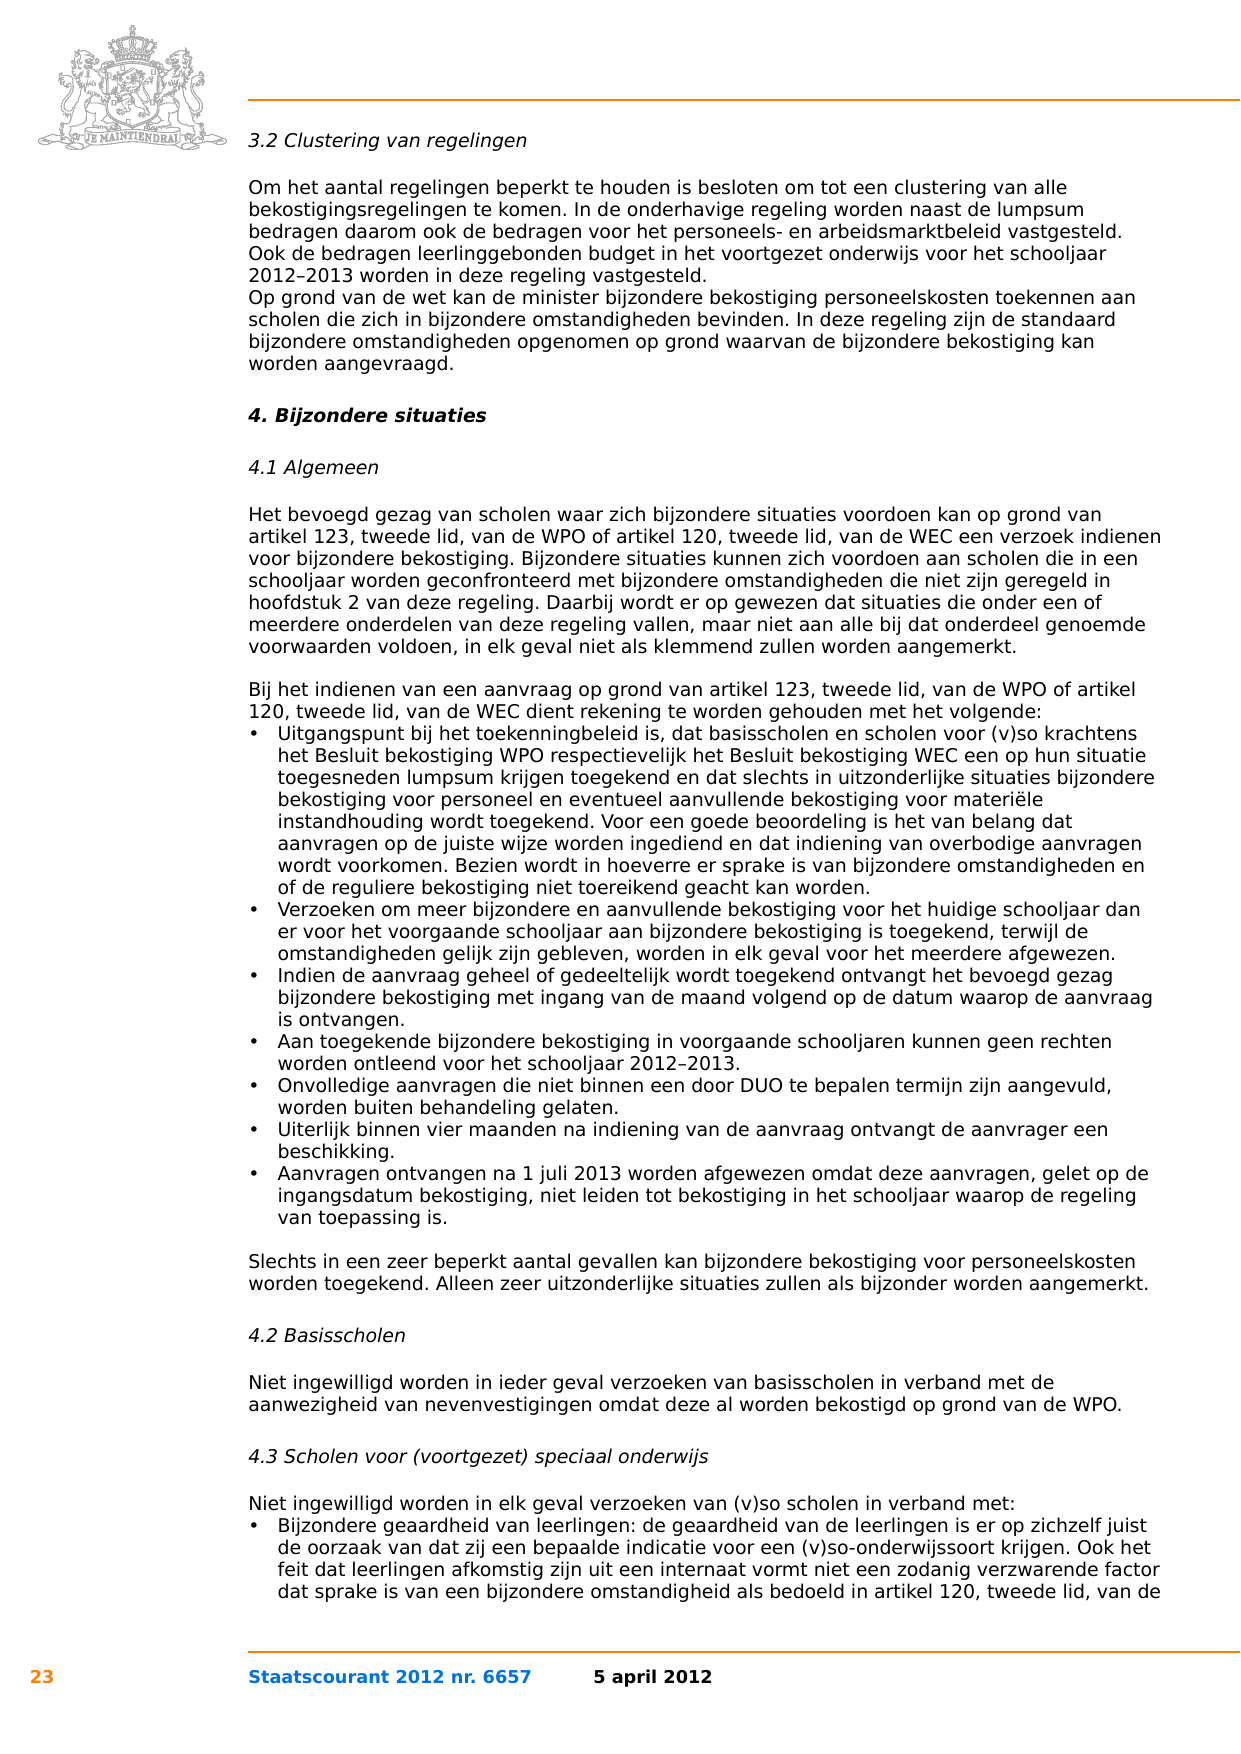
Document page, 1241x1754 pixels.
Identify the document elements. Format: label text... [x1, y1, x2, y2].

text • Uitgangspunt bij het toekenningbeleid is, dat basisscholen en scholen voor (v)so krachtens het Besluit bekostiging WPO respectievelijk het Besluit bekostiging WEC een op hun situatie toegesneden lumpsum krijgen toegekend en dat slechts in uitzonderlijke situaties bijzondere bekostiging voor personeel en eventueel aanvullende bekostiging voor materiële instandhouding wordt toegekend. Voor een goede beoordeling is het van belang dat aanvragen op de juiste wijze worden ingediend en dat indiening van overbodige aanvragen wordt voorkomen. Bezien wordt in hoeverre er sprake is van bijzondere omstandigheden en of de reguliere bekostiging niet toereikend geacht kan worden. [248, 723, 1163, 899]
text • Aanvragen ontvangen na 1 juli 2013 worden afgewezen omdat deze aanvragen, gelet op de ingangsdatum bekostiging, niet leiden tot bekostiging in het schooljaar waarop de regeling van toepassing is. [248, 1163, 1163, 1229]
text Om het aantal regelingen beperkt te houden is besloten om tot een clustering van alle bekostigingsregelingen te komen. In de onderhavige regeling worden naast de lumpsum bedragen daarom ook de bedragen voor het personeels- en arbeidsmarktbeleid vastgesteld. Ook de bedragen leerlinggebonden budget in het voortgezet onderwijs voor het schooljaar 2012–2013 worden in deze regeling vastgesteld. [248, 177, 1163, 287]
subtitle 4.1 Algemeen [248, 457, 1163, 479]
subtitle 4.3 Scholen voor (voortgezet) speciaal onderwijs [248, 1446, 1163, 1468]
subtitle 4. Bijzondere situaties [248, 405, 1163, 427]
text Het bevoegd gezag van scholen waar zich bijzondere situaties voordoen kan op grond van artikel 123, tweede lid, van de WPO of artikel 120, tweede lid, van de WEC een verzoek indienen voor bijzondere bekostiging. Bijzondere situaties kunnen zich voordoen aan scholen die in een schooljaar worden geconfronteerd met bijzondere omstandigheden die niet zijn geregeld in hoofdstuk 2 van deze regeling. Daarbij wordt er op gewezen dat situaties die onder een of meerdere onderdelen van deze regeling vallen, maar niet aan alle bij dat onderdeel genoemde voorwaarden voldoen, in elk geval niet als klemmend zullen worden aangemerkt. [248, 504, 1163, 657]
subtitle 3.2 Clustering van regelingen [248, 130, 1163, 152]
text • Verzoeken om meer bijzondere en aanvullende bekostiging voor het huidige schooljaar dan er voor het voorgaande schooljaar aan bijzondere bekostiging is toegekend, terwijl de omstandigheden gelijk zijn gebleven, worden in elk geval voor het meerdere afgewezen. [248, 899, 1163, 965]
picture [38, 25, 227, 150]
text Slechts in een zeer beperkt aantal gevallen kan bijzondere bekostiging voor personeelskosten worden toegekend. Alleen zeer uitzonderlijke situaties zullen als bijzonder worden aangemerkt. [248, 1251, 1163, 1295]
text Niet ingewilligd worden in ieder geval verzoeken van basisscholen in verband met de aanwezigheid van nevenvestigingen omdat deze al worden bekostigd op grond van de WPO. [248, 1372, 1163, 1416]
text Bij het indienen van een aanvraag op grond van artikel 123, tweede lid, van de WPO of artikel 120, tweede lid, van de WEC dient rekening te worden gehouden met het volgende: [248, 679, 1163, 723]
text • Onvolledige aanvragen die niet binnen een door DUO te bepalen termijn zijn aangevuld, worden buiten behandeling gelaten. [248, 1075, 1163, 1119]
text Op grond van de wet kan de minister bijzondere bekostiging personeelskosten toekennen aan scholen die zich in bijzondere omstandigheden bevinden. In deze regeling zijn de standaard bijzondere omstandigheden opgenomen op grond waarvan de bijzondere bekostiging kan worden aangevraagd. [248, 287, 1163, 375]
subtitle 4.2 Basisscholen [248, 1325, 1163, 1347]
text • Uiterlijk binnen vier maanden na indiening van de aanvraag ontvangt de aanvrager een beschikking. [248, 1119, 1163, 1163]
text • Aan toegekende bijzondere bekostiging in voorgaande schooljaren kunnen geen rechten worden ontleend voor het schooljaar 2012–2013. [248, 1031, 1163, 1075]
text • Indien de aanvraag geheel of gedeeltelijk wordt toegekend ontvangt het bevoegd gezag bijzondere bekostiging met ingang van de maand volgend op de datum waarop de aanvraag is ontvangen. [248, 965, 1163, 1031]
text Niet ingewilligd worden in elk geval verzoeken van (v)so scholen in verband met: [248, 1493, 1163, 1514]
text • Bijzondere geaardheid van leerlingen: de geaardheid van de leerlingen is er op zichzelf juist de oorzaak van dat zij een bepaalde indicatie voor een (v)so-onderwijssoort krijgen. Ook het feit dat leerlingen afkomstig zijn uit een internaat vormt niet een zodanig verzwarende factor dat sprake is van een bijzondere omstandigheid als bedoeld in artikel 120, tweede lid, van de [248, 1514, 1163, 1602]
